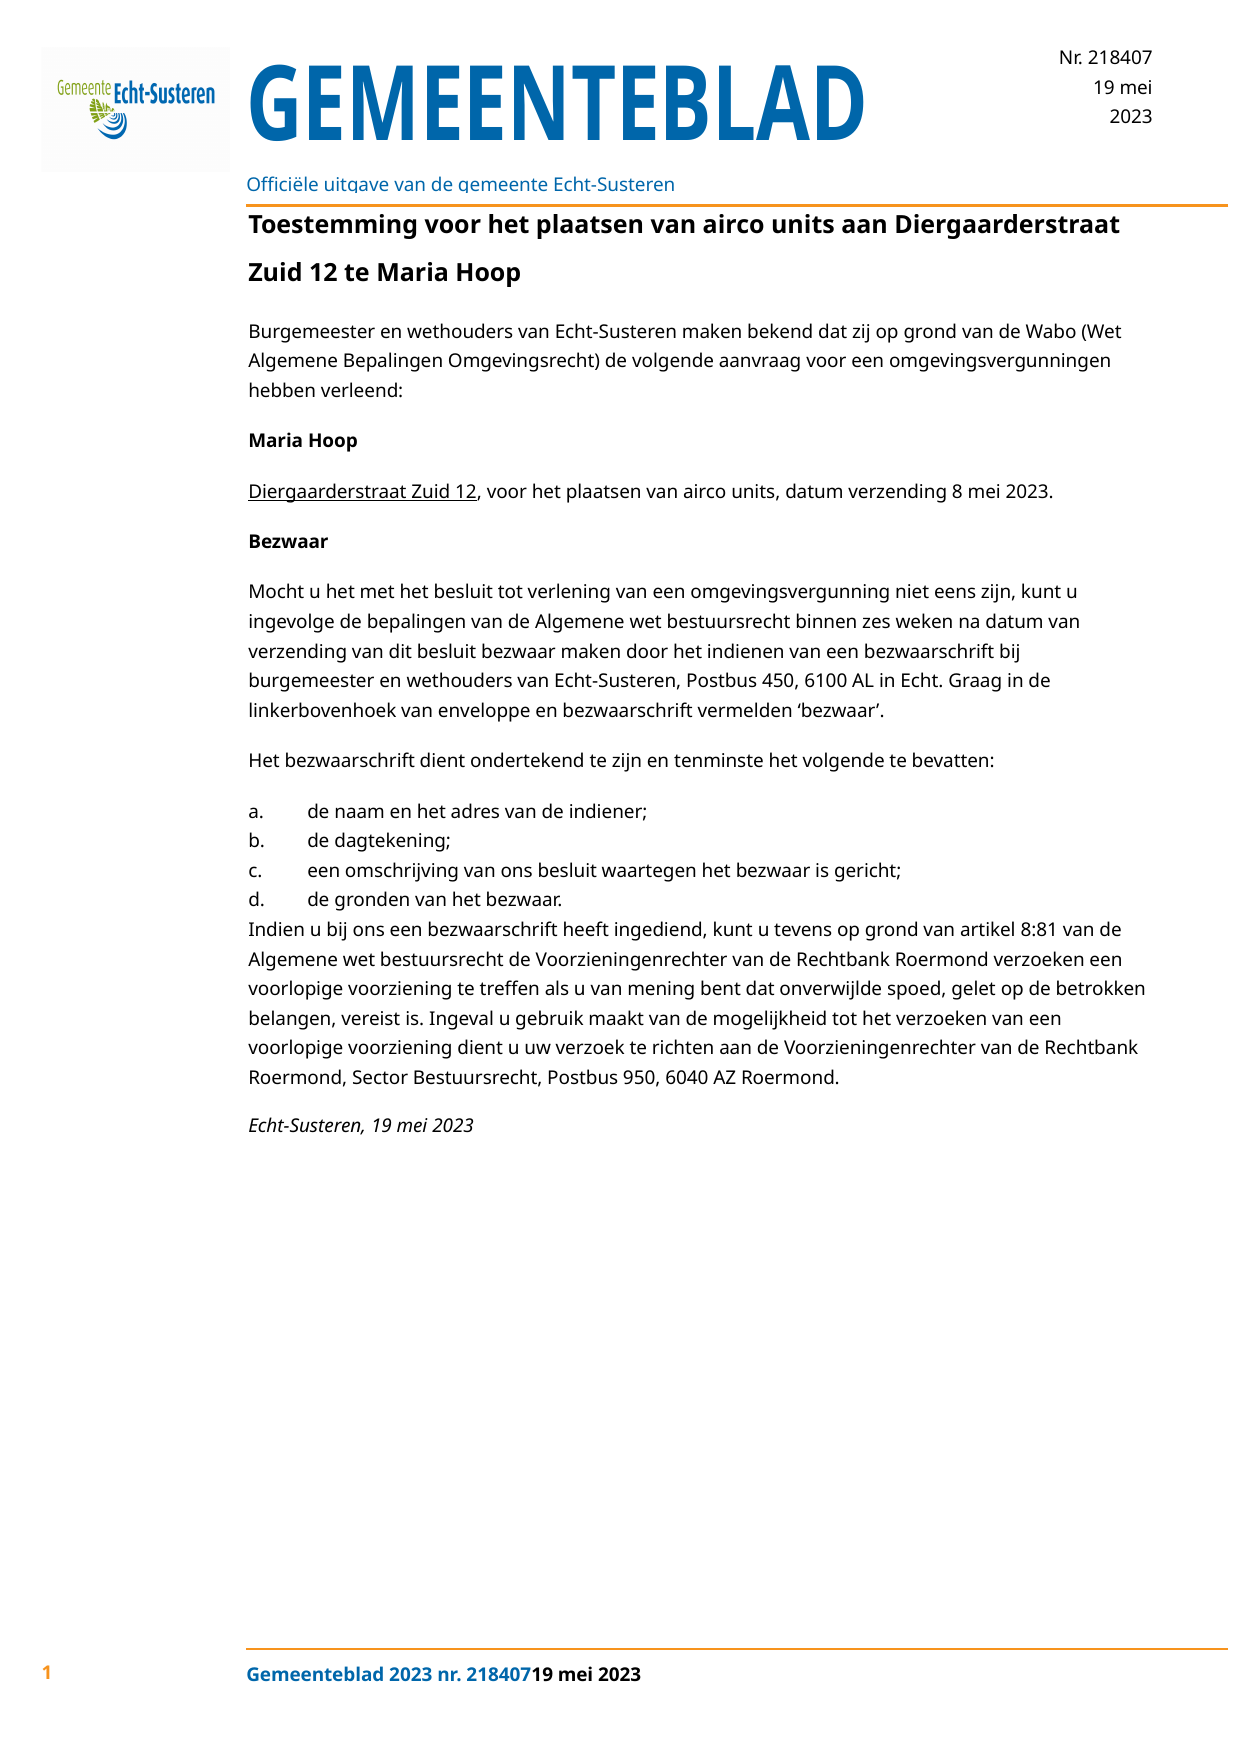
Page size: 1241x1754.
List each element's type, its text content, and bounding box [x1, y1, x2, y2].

text Toestemming voor het plaatsen van airco units aan Diergaarderstraat Zuid 12 te Maria Hoop [248, 207, 1152, 288]
text Echt-Susteren, 19 mei 2023 [248, 1112, 1152, 1138]
text Burgemeester en wethouders van Echt-Susteren maken bekend dat zij op grond van de Wabo (Wet Algemene Bepalingen Omgevingsrecht) de volgende aanvraag voor een omgevingsvergunningen hebben verleend: [248, 318, 1152, 403]
list de dagtekening; [248, 827, 1152, 853]
text Maria Hoop [248, 427, 1152, 453]
picture [41, 47, 231, 172]
list de gronden van het bezwaar. [248, 887, 1152, 912]
text Bezwaar [248, 528, 1152, 554]
text Mocht u het met het besluit tot verlening van een omgevingsvergunning niet eens zijn, kunt u ingevolge de bepalingen van de Algemene wet bestuursrecht binnen zes weken na datum van verzending van dit besluit bezwaar maken door het indienen van een bezwaarschrift bij burgemeester en wethouders van Echt-Susteren, Postbus 450, 6100 AL in Echt. Graag in de linkerbovenhoek van enveloppe en bezwaarschrift vermelden ‘bezwaar’. [248, 579, 1152, 723]
text Het bezwaarschrift dient ondertekend te zijn en tenminste het volgende te bevatten: [248, 747, 1152, 773]
text Diergaarderstraat Zuid 12, voor het plaatsen van airco units, datum verzending 8 mei 2023. [248, 478, 1152, 504]
list een omschrijving van ons besluit waartegen het bezwaar is gericht; [248, 857, 1152, 883]
text Indien u bij ons een bezwaarschrift heeft ingediend, kunt u tevens op grond van artikel 8:81 van de Algemene wet bestuursrecht de Voorzieningenrechter van de Rechtbank Roermond verzoeken een voorlopige voorziening te treffen als u van mening bent dat onverwijlde spoed, gelet op de betrokken belangen, vereist is. Ingeval u gebruik maakt van de mogelijkheid tot het verzoeken van een voorlopige voorziening dient u uw verzoek te richten aan de Voorzieningenrechter van de Rechtbank Roermond, Sector Bestuursrecht, Postbus 950, 6040 AZ Roermond. [248, 916, 1152, 1090]
list de naam en het adres van de indiener; [248, 798, 1152, 824]
